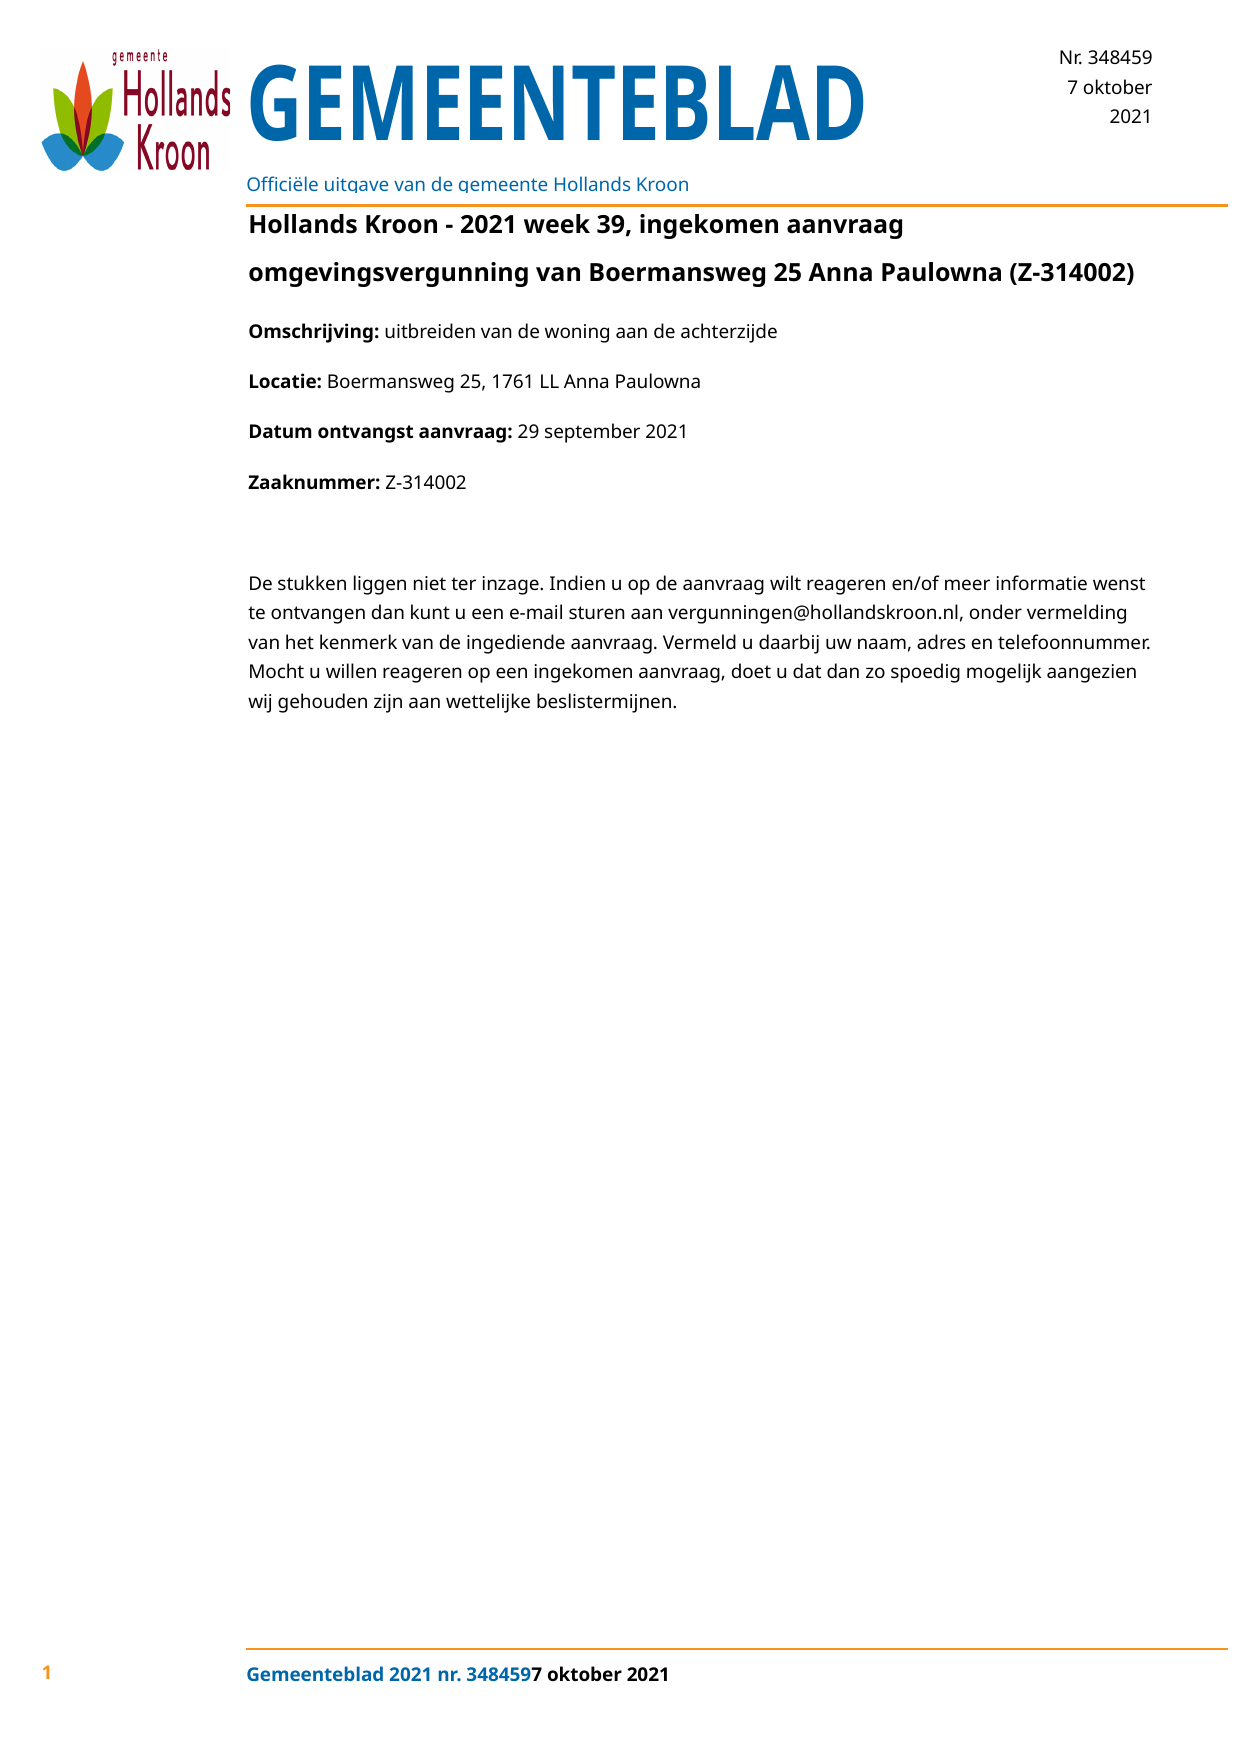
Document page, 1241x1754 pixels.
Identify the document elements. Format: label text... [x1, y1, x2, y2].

text Datum ontvangst aanvraag: 29 september 2021 [248, 419, 1152, 444]
text Zaaknummer: Z-314002 [248, 469, 1152, 495]
picture [41, 47, 231, 172]
text Hollands Kroon - 2021 week 39, ingekomen aanvraag omgevingsvergunning van Boermansweg 25 Anna Paulowna (Z-314002) [248, 207, 1152, 288]
text De stukken liggen niet ter inzage. Indien u op de aanvraag wilt reageren en/of meer informatie wenst te ontvangen dan kunt u een e-mail sturen aan vergunningen@hollandskroon.nl, onder vermelding van het kenmerk van de ingediende aanvraag. Vermeld u daarbij uw naam, adres en telefoonnummer. Mocht u willen reageren op een ingekomen aanvraag, doet u dat dan zo spoedig mogelijk aangezien wij gehouden zijn aan wettelijke beslistermijnen. [248, 570, 1152, 714]
text Locatie: Boermansweg 25, 1761 LL Anna Paulowna [248, 368, 1152, 394]
text Omschrijving: uitbreiden van de woning aan de achterzijde [248, 318, 1152, 344]
